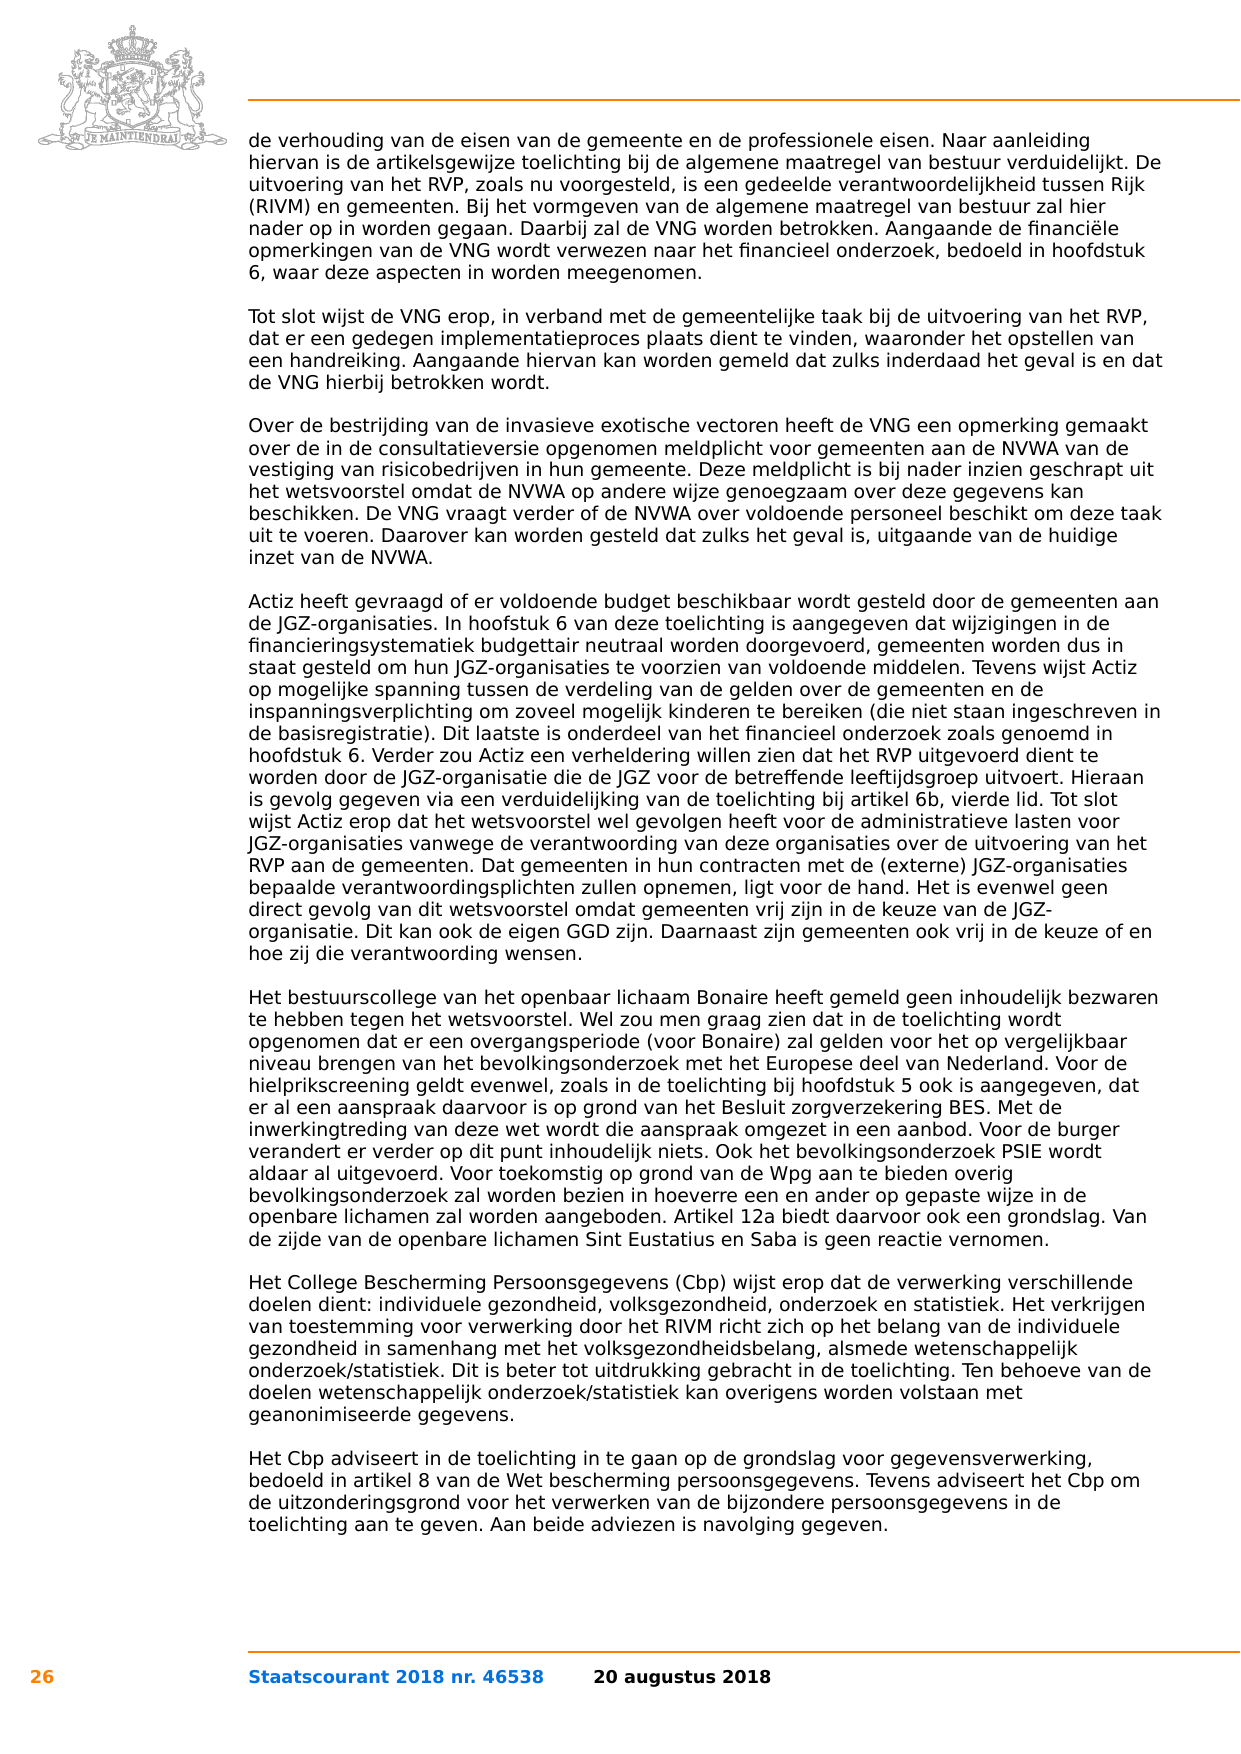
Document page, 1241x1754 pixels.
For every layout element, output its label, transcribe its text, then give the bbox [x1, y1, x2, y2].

text Het bestuurscollege van het openbaar lichaam Bonaire heeft gemeld geen inhoudelijk bezwaren te hebben tegen het wetsvoorstel. Wel zou men graag zien dat in de toelichting wordt opgenomen dat er een overgangsperiode (voor Bonaire) zal gelden voor het op vergelijkbaar niveau brengen van het bevolkingsonderzoek met het Europese deel van Nederland. Voor de hielprikscreening geldt evenwel, zoals in de toelichting bij hoofdstuk 5 ook is aangegeven, dat er al een aanspraak daarvoor is op grond van het Besluit zorgverzekering BES. Met de inwerkingtreding van deze wet wordt die aanspraak omgezet in een aanbod. Voor de burger verandert er verder op dit punt inhoudelijk niets. Ook het bevolkingsonderzoek PSIE wordt aldaar al uitgevoerd. Voor toekomstig op grond van de Wpg aan te bieden overig bevolkingsonderzoek zal worden bezien in hoeverre een en ander op gepaste wijze in de openbare lichamen zal worden aangeboden. Artikel 12a biedt daarvoor ook een grondslag. Van de zijde van de openbare lichamen Sint Eustatius en Saba is geen reactie vernomen. [248, 987, 1163, 1250]
picture [38, 25, 227, 150]
text Tot slot wijst de VNG erop, in verband met de gemeentelijke taak bij de uitvoering van het RVP, dat er een gedegen implementatieproces plaats dient te vinden, waaronder het opstellen van een handreiking. Aangaande hiervan kan worden gemeld dat zulks inderdaad het geval is en dat de VNG hierbij betrokken wordt. [248, 306, 1163, 393]
text Het Cbp adviseert in de toelichting in te gaan op de grondslag voor gegevensverwerking, bedoeld in artikel 8 van de Wet bescherming persoonsgegevens. Tevens adviseert het Cbp om de uitzonderingsgrond voor het verwerken van de bijzondere persoonsgegevens in de toelichting aan te geven. Aan beide adviezen is navolging gegeven. [248, 1448, 1163, 1536]
text Actiz heeft gevraagd of er voldoende budget beschikbaar wordt gesteld door de gemeenten aan de JGZ-organisaties. In hoofstuk 6 van deze toelichting is aangegeven dat wijzigingen in de financieringsystematiek budgettair neutraal worden doorgevoerd, gemeenten worden dus in staat gesteld om hun JGZ-organisaties te voorzien van voldoende middelen. Tevens wijst Actiz op mogelijke spanning tussen de verdeling van de gelden over de gemeenten en de inspanningsverplichting om zoveel mogelijk kinderen te bereiken (die niet staan ingeschreven in de basisregistratie). Dit laatste is onderdeel van het financieel onderzoek zoals genoemd in hoofdstuk 6. Verder zou Actiz een verheldering willen zien dat het RVP uitgevoerd dient te worden door de JGZ-organisatie die de JGZ voor de betreffende leeftijdsgroep uitvoert. Hieraan is gevolg gegeven via een verduidelijking van de toelichting bij artikel 6b, vierde lid. Tot slot wijst Actiz erop dat het wetsvoorstel wel gevolgen heeft voor de administratieve lasten voor JGZ-organisaties vanwege de verantwoording van deze organisaties over de uitvoering van het RVP aan de gemeenten. Dat gemeenten in hun contracten met de (externe) JGZ-organisaties bepaalde verantwoordingsplichten zullen opnemen, ligt voor de hand. Het is evenwel geen direct gevolg van dit wetsvoorstel omdat gemeenten vrij zijn in de keuze van de JGZ-organisatie. Dit kan ook de eigen GGD zijn. Daarnaast zijn gemeenten ook vrij in de keuze of en hoe zij die verantwoording wensen. [248, 591, 1163, 965]
text Het College Bescherming Persoonsgegevens (Cbp) wijst erop dat de verwerking verschillende doelen dient: individuele gezondheid, volksgezondheid, onderzoek en statistiek. Het verkrijgen van toestemming voor verwerking door het RIVM richt zich op het belang van de individuele gezondheid in samenhang met het volksgezondheidsbelang, alsmede wetenschappelijk onderzoek/statistiek. Dit is beter tot uitdrukking gebracht in de toelichting. Ten behoeve van de doelen wetenschappelijk onderzoek/statistiek kan overigens worden volstaan met geanonimiseerde gegevens. [248, 1272, 1163, 1426]
text de verhouding van de eisen van de gemeente en de professionele eisen. Naar aanleiding hiervan is de artikelsgewijze toelichting bij de algemene maatregel van bestuur verduidelijkt. De uitvoering van het RVP, zoals nu voorgesteld, is een gedeelde verantwoordelijkheid tussen Rijk (RIVM) en gemeenten. Bij het vormgeven van de algemene maatregel van bestuur zal hier nader op in worden gegaan. Daarbij zal de VNG worden betrokken. Aangaande de financiële opmerkingen van de VNG wordt verwezen naar het financieel onderzoek, bedoeld in hoofdstuk 6, waar deze aspecten in worden meegenomen. [248, 130, 1163, 284]
text Over de bestrijding van de invasieve exotische vectoren heeft de VNG een opmerking gemaakt over de in de consultatieversie opgenomen meldplicht voor gemeenten aan de NVWA van de vestiging van risicobedrijven in hun gemeente. Deze meldplicht is bij nader inzien geschrapt uit het wetsvoorstel omdat de NVWA op andere wijze genoegzaam over deze gegevens kan beschikken. De VNG vraagt verder of de NVWA over voldoende personeel beschikt om deze taak uit te voeren. Daarover kan worden gesteld dat zulks het geval is, uitgaande van de huidige inzet van de NVWA. [248, 415, 1163, 569]
